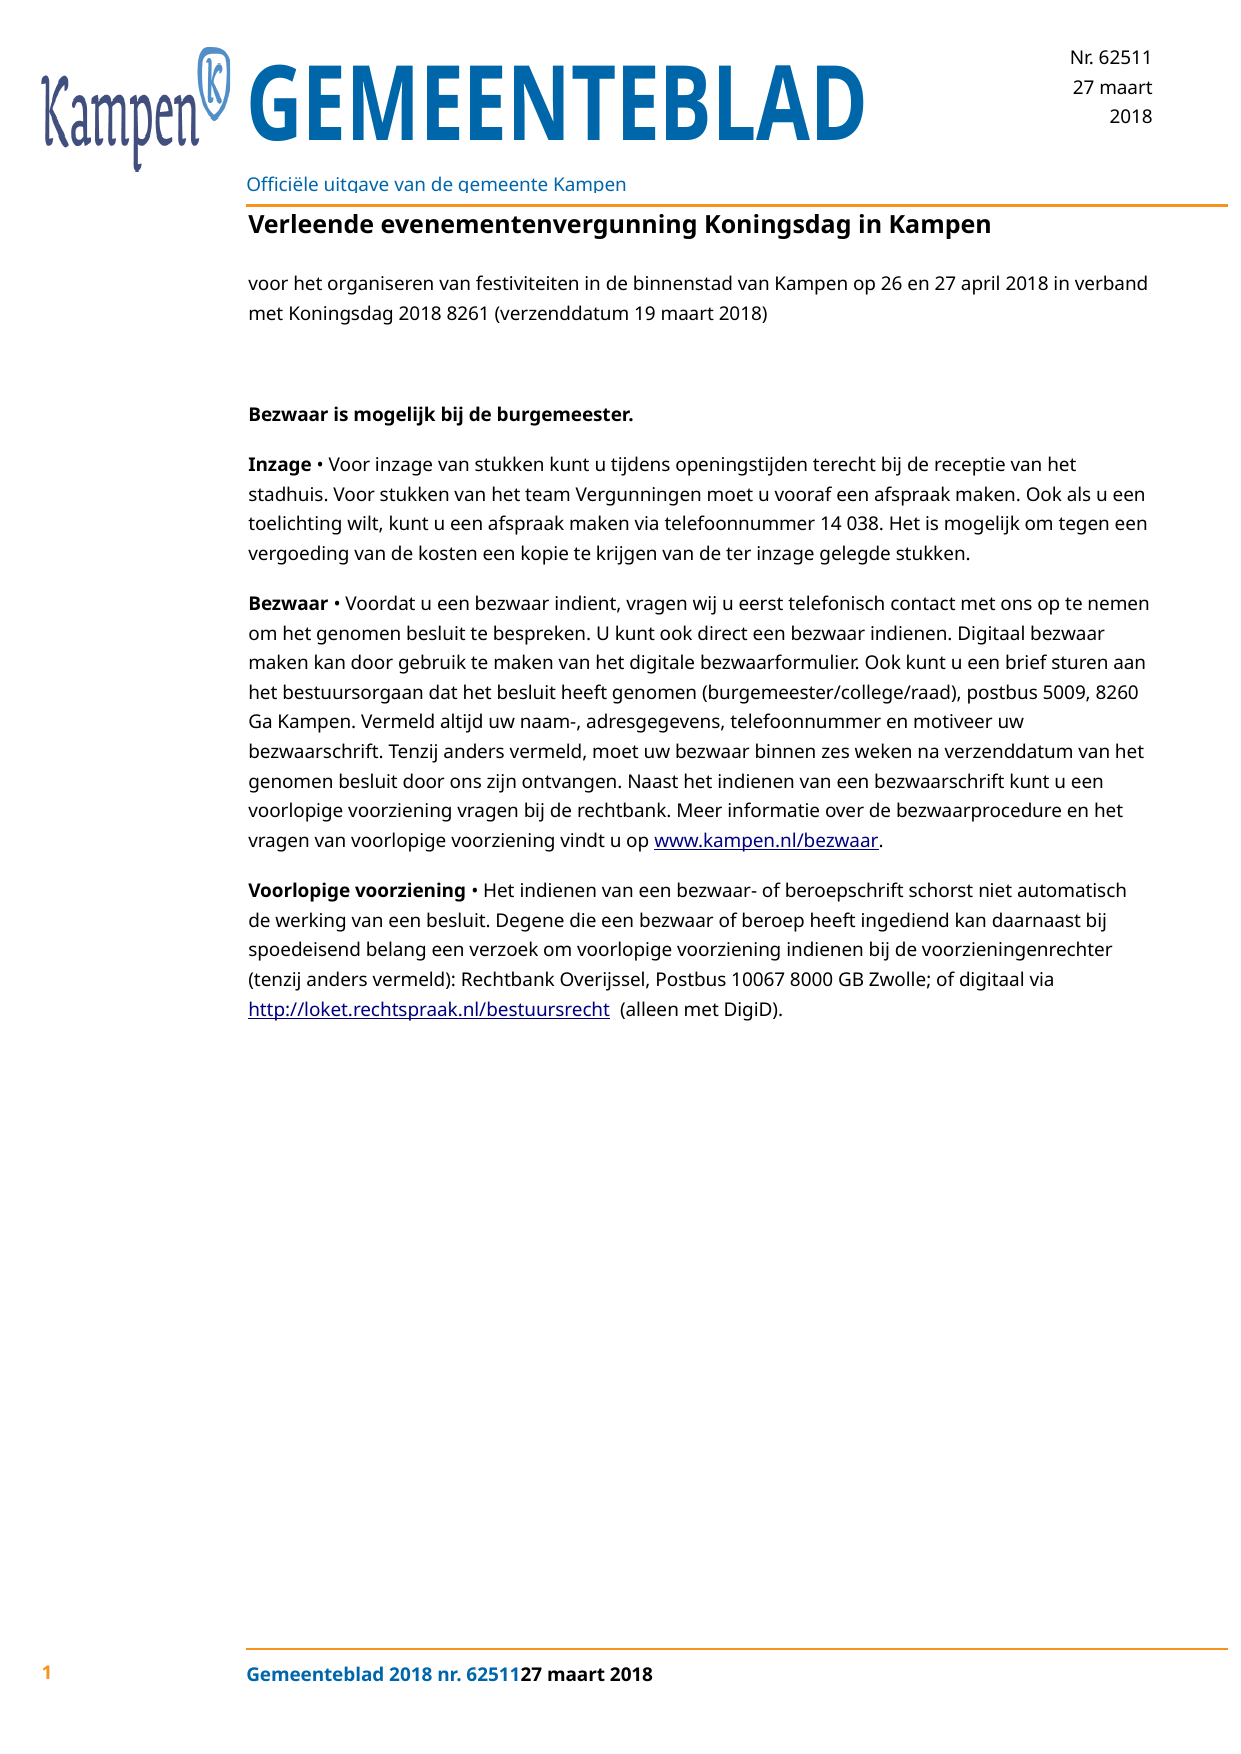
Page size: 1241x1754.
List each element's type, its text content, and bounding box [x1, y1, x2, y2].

text Inzage • Voor inzage van stukken kunt u tijdens openingstijden terecht bij de receptie van het stadhuis. Voor stukken van het team Vergunningen moet u vooraf een afspraak maken. Ook als u een toelichting wilt, kunt u een afspraak maken via telefoonnummer 14 038. Het is mogelijk om tegen een vergoeding van de kosten een kopie te krijgen van de ter inzage gelegde stukken. [248, 451, 1152, 566]
text Bezwaar • Voordat u een bezwaar indient, vragen wij u eerst telefonisch contact met ons op te nemen om het genomen besluit te bespreken. U kunt ook direct een bezwaar indienen. Digitaal bezwaar maken kan door gebruik te maken van het digitale bezwaarformulier. Ook kunt u een brief sturen aan het bestuursorgaan dat het besluit heeft genomen (burgemeester/college/raad), postbus 5009, 8260 Ga Kampen. Vermeld altijd uw naam-, adresgegevens, telefoonnummer en motiveer uw bezwaarschrift. Tenzij anders vermeld, moet uw bezwaar binnen zes weken na verzenddatum van het genomen besluit door ons zijn ontvangen. Naast het indienen van een bezwaarschrift kunt u een voorlopige voorziening vragen bij de rechtbank. Meer informatie over de bezwaarprocedure en het vragen van voorlopige voorziening vindt u op www.kampen.nl/bezwaar. [248, 590, 1152, 853]
picture [41, 47, 231, 172]
text Bezwaar is mogelijk bij de burgemeester. [248, 401, 1152, 426]
text Voorlopige voorziening • Het indienen van een bezwaar- of beroepschrift schorst niet automatisch de werking van een besluit. Degene die een bezwaar of beroep heeft ingediend kan daarnaast bij spoedeisend belang een verzoek om voorlopige voorziening indienen bij de voorzieningenrechter (tenzij anders vermeld): Rechtbank Overijssel, Postbus 10067 8000 GB Zwolle; of digitaal via http://loket.rechtspraak.nl/bestuursrecht (alleen met DigiD). [248, 877, 1152, 1021]
text voor het organiseren van festiviteiten in de binnenstad van Kampen op 26 en 27 april 2018 in verband met Koningsdag 2018 8261 (verzenddatum 19 maart 2018) [248, 270, 1152, 326]
text Verleende evenementenvergunning Koningsdag in Kampen [248, 207, 1152, 241]
